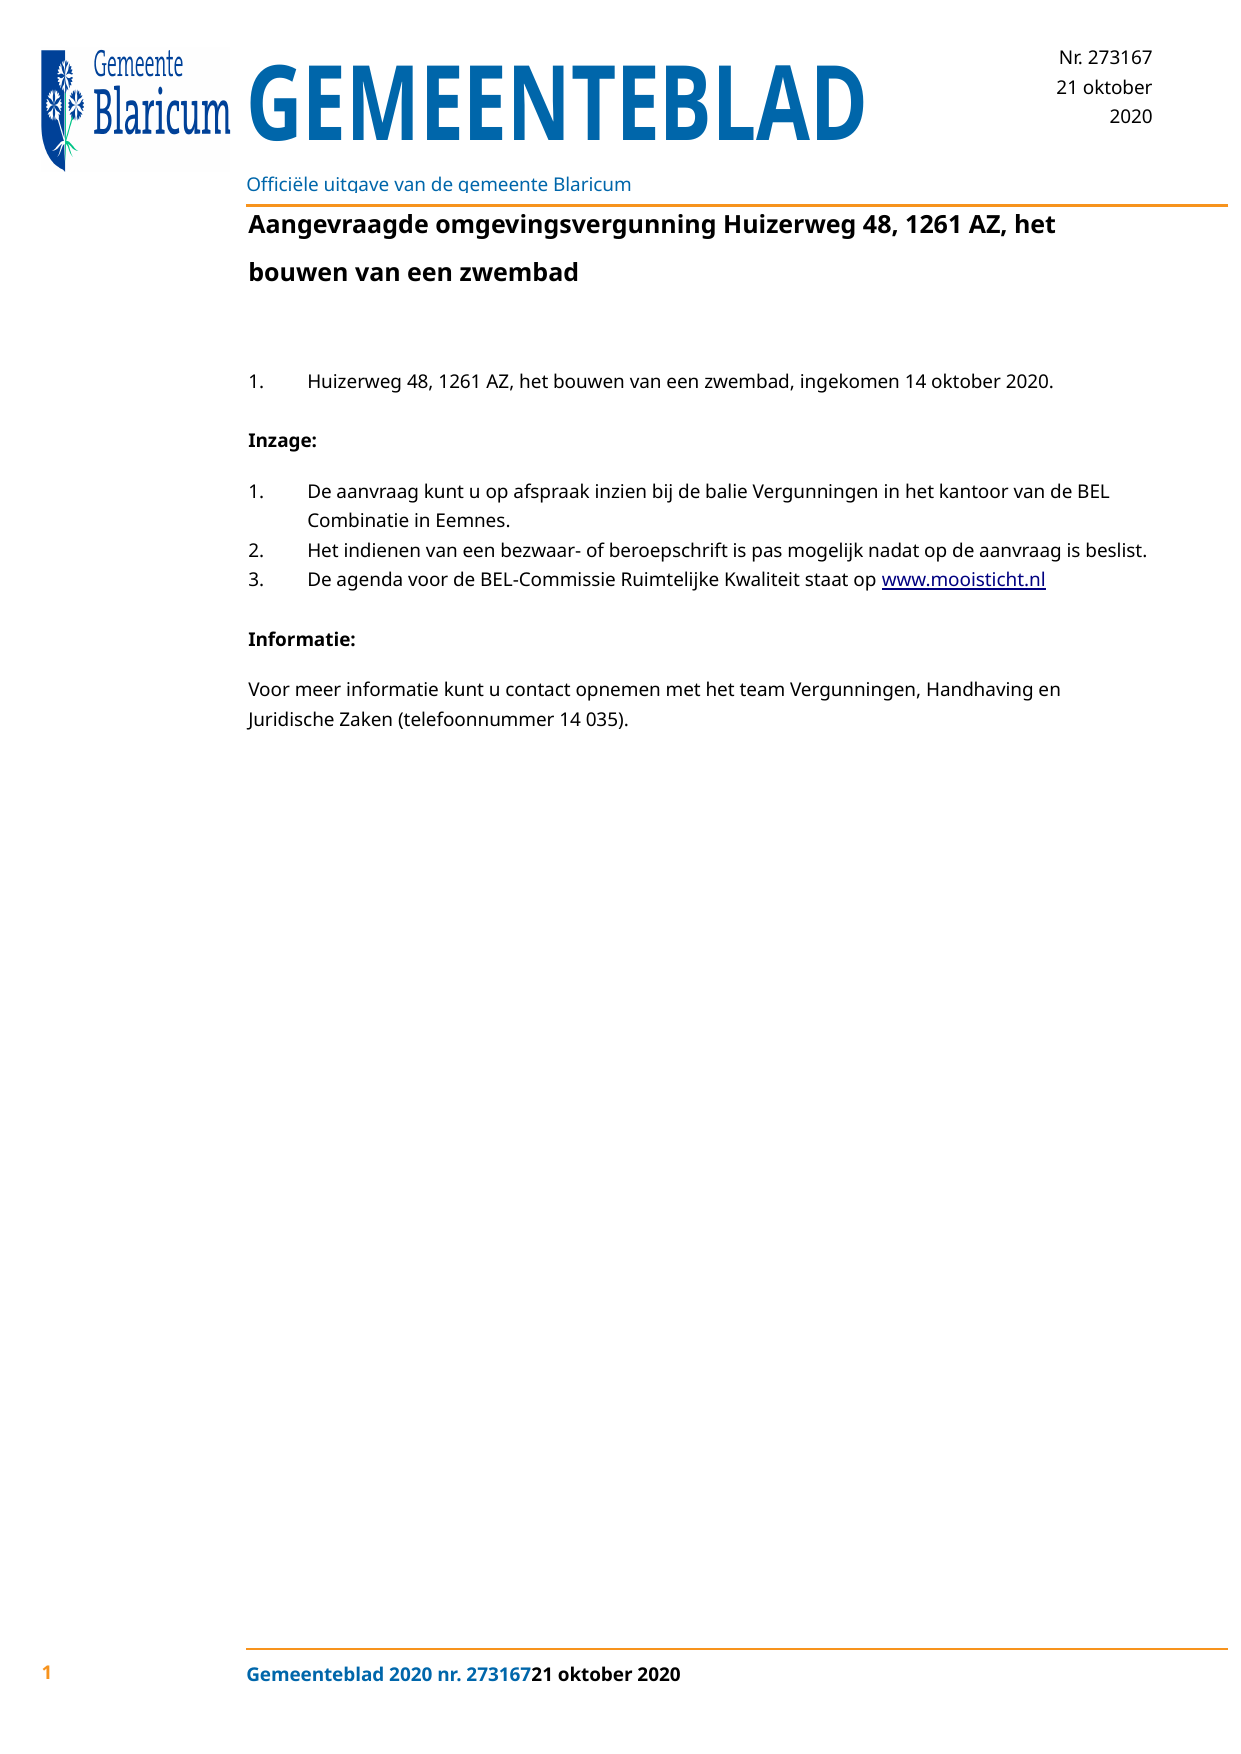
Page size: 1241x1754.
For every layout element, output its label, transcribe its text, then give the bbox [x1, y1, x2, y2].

text Voor meer informatie kunt u contact opnemen met het team Vergunningen, Handhaving en Juridische Zaken (telefoonnummer 14 035). [248, 676, 1152, 732]
picture [41, 47, 231, 172]
list De aanvraag kunt u op afspraak inzien bij de balie Vergunningen in het kantoor van de BEL Combinatie in Eemnes. [248, 478, 1152, 533]
list Het indienen van een bezwaar- of beroepschrift is pas mogelijk nadat op de aanvraag is beslist. [248, 537, 1152, 563]
text Inzage: [248, 427, 1152, 453]
list De agenda voor de BEL-Commissie Ruimtelijke Kwaliteit staat op www.mooisticht.nl [248, 567, 1152, 592]
text Informatie: [248, 626, 1152, 652]
list Huizerweg 48, 1261 AZ, het bouwen van een zwembad, ingekomen 14 oktober 2020. [248, 368, 1152, 394]
text Aangevraagde omgevingsvergunning Huizerweg 48, 1261 AZ, het bouwen van een zwembad [248, 207, 1152, 288]
